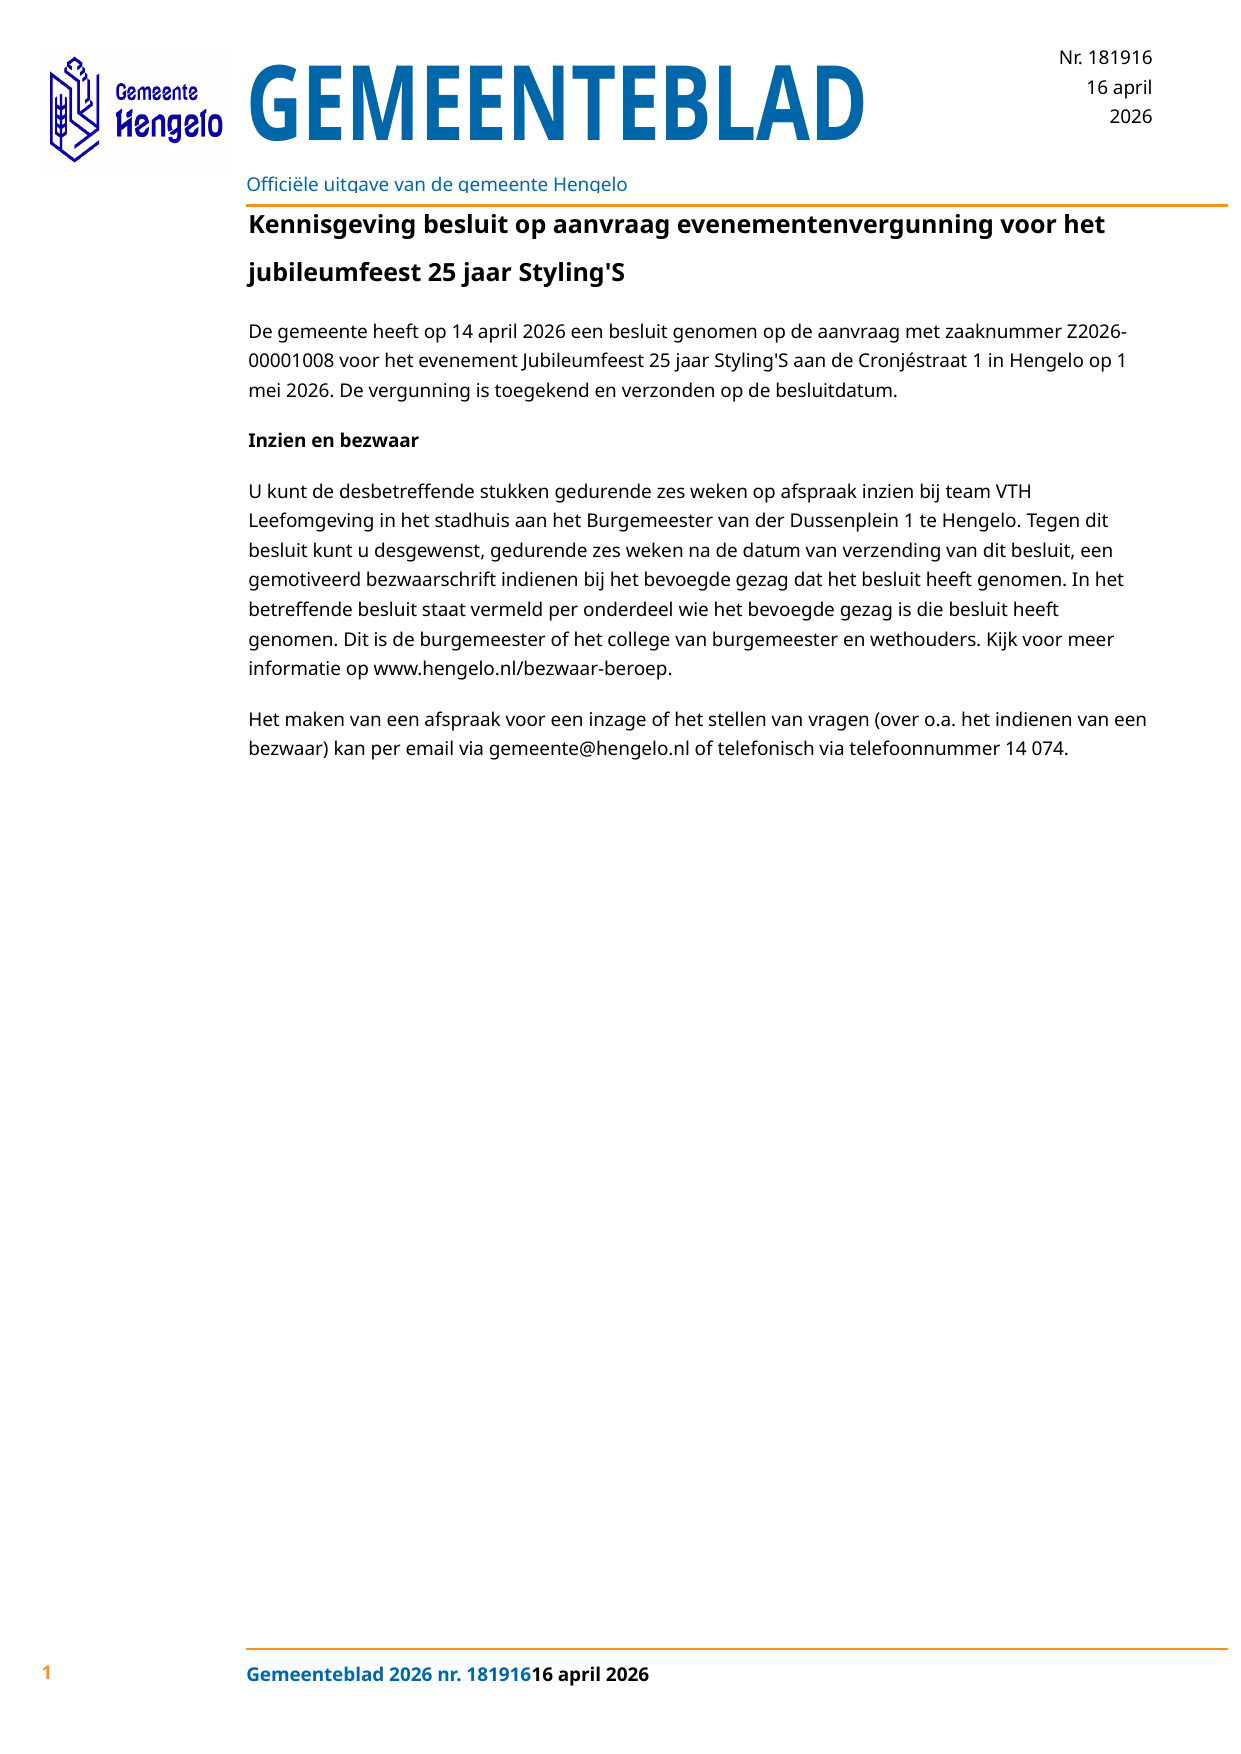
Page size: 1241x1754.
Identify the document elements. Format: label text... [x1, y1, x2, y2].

picture [41, 47, 231, 172]
text U kunt de desbetreffende stukken gedurende zes weken op afspraak inzien bij team VTH Leefomgeving in het stadhuis aan het Burgemeester van der Dussenplein 1 te Hengelo. Tegen dit besluit kunt u desgewenst, gedurende zes weken na de datum van verzending van dit besluit, een gemotiveerd bezwaarschrift indienen bij het bevoegde gezag dat het besluit heeft genomen. In het betreffende besluit staat vermeld per onderdeel wie het bevoegde gezag is die besluit heeft genomen. Dit is de burgemeester of het college van burgemeester en wethouders. Kijk voor meer informatie op www.hengelo.nl/bezwaar-beroep. [248, 478, 1152, 681]
text Kennisgeving besluit op aanvraag evenementenvergunning voor het jubileumfeest 25 jaar Styling'S [248, 207, 1152, 288]
text Het maken van een afspraak voor een inzage of het stellen van vragen (over o.a. het indienen van een bezwaar) kan per email via gemeente@hengelo.nl of telefonisch via telefoonnummer 14 074. [248, 706, 1152, 761]
text De gemeente heeft op 14 april 2026 een besluit genomen op de aanvraag met zaaknummer Z2026-00001008 voor het evenement Jubileumfeest 25 jaar Styling'S aan de Cronjéstraat 1 in Hengelo op 1 mei 2026. De vergunning is toegekend en verzonden op de besluitdatum. [248, 318, 1152, 403]
text Inzien en bezwaar [248, 427, 1152, 453]
